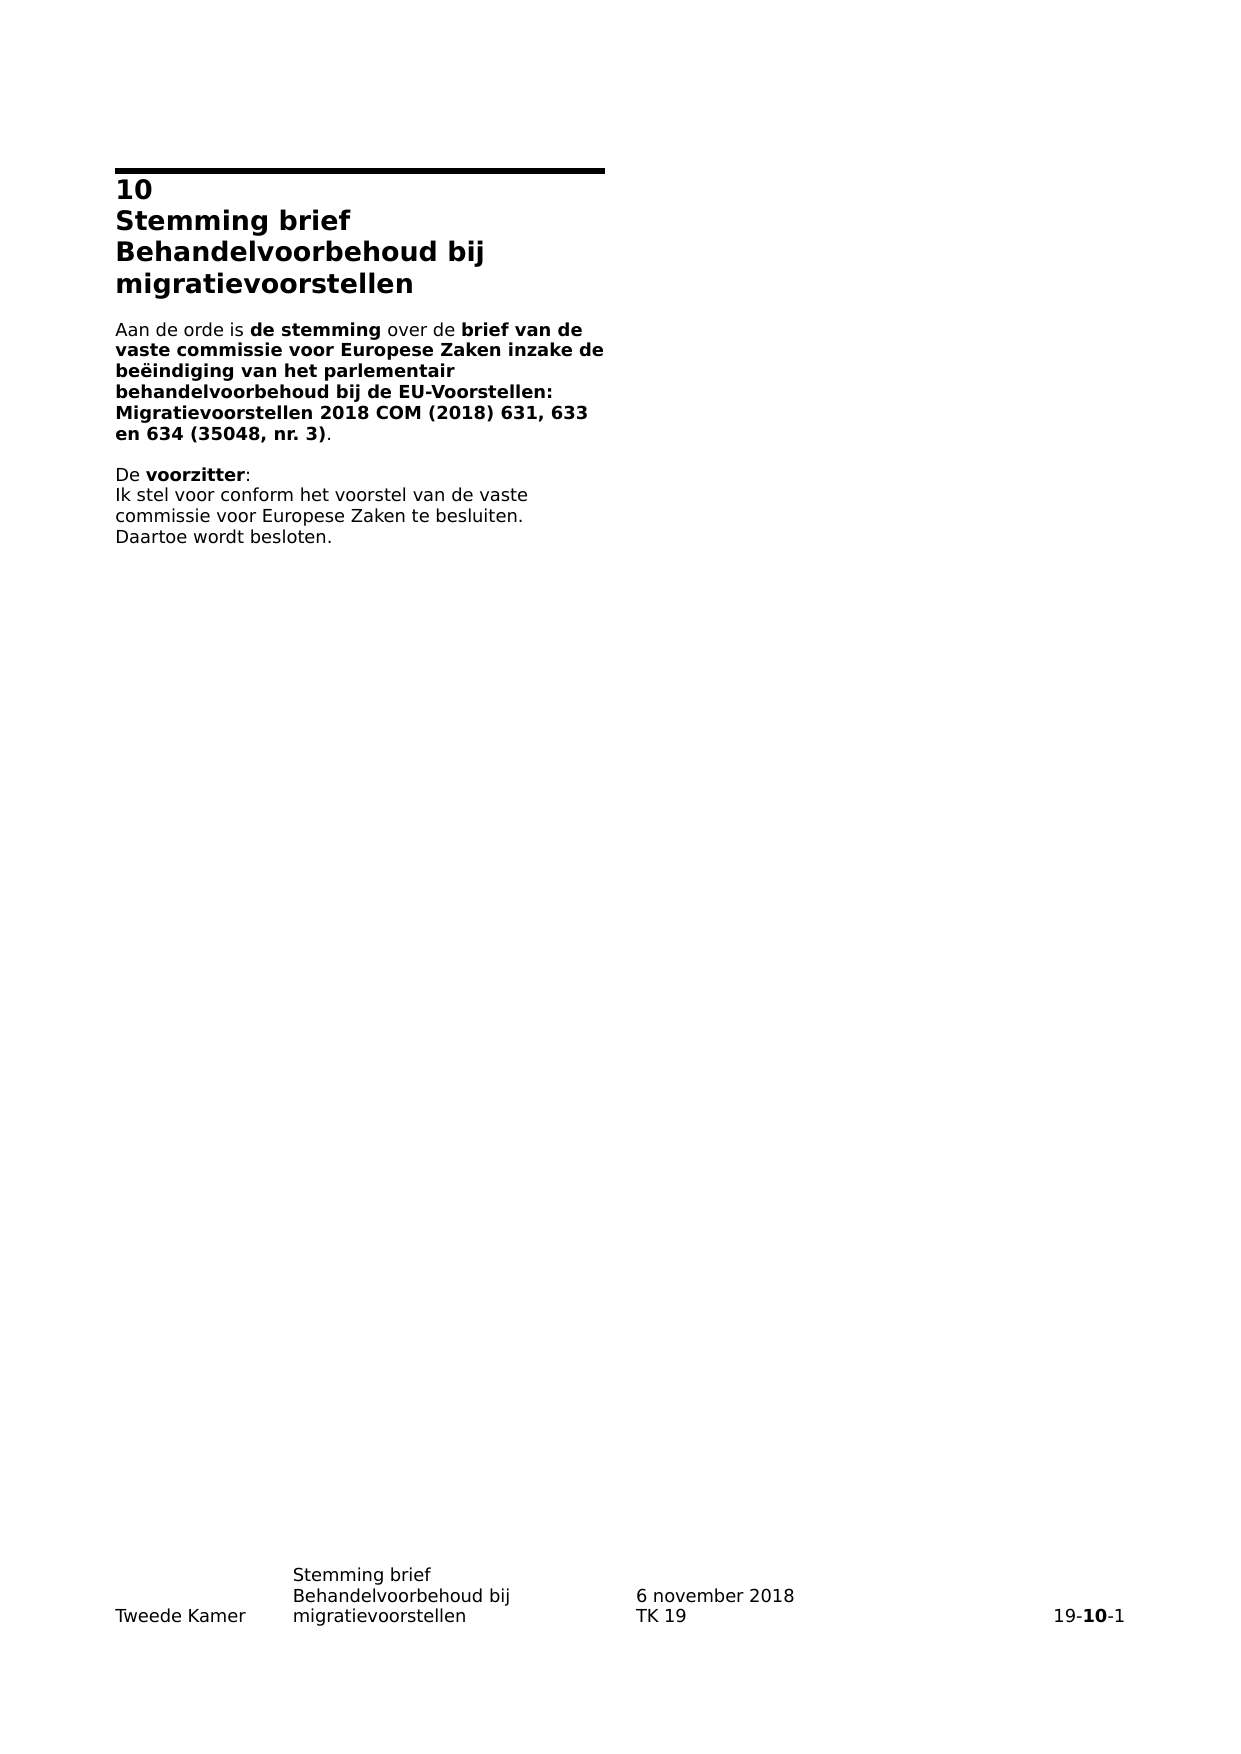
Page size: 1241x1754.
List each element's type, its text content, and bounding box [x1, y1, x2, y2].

text Ik stel voor conform het voorstel van de vaste commissie voor Europese Zaken te besluiten. [115, 485, 605, 527]
text De voorzitter: [115, 464, 605, 485]
text Aan de orde is de stemming over de brief van de vaste commissie voor Europese Zaken inzake de beëindiging van het parlementair behandelvoorbehoud bij de EU-Voorstellen: Migratievoorstellen 2018 COM (2018) 631, 633 en 634 (35048, nr. 3). [115, 319, 605, 444]
text Daartoe wordt besloten. [115, 527, 605, 548]
title 10 Stemming brief Behandelvoorbehoud bij migratievoorstellen [115, 174, 605, 299]
